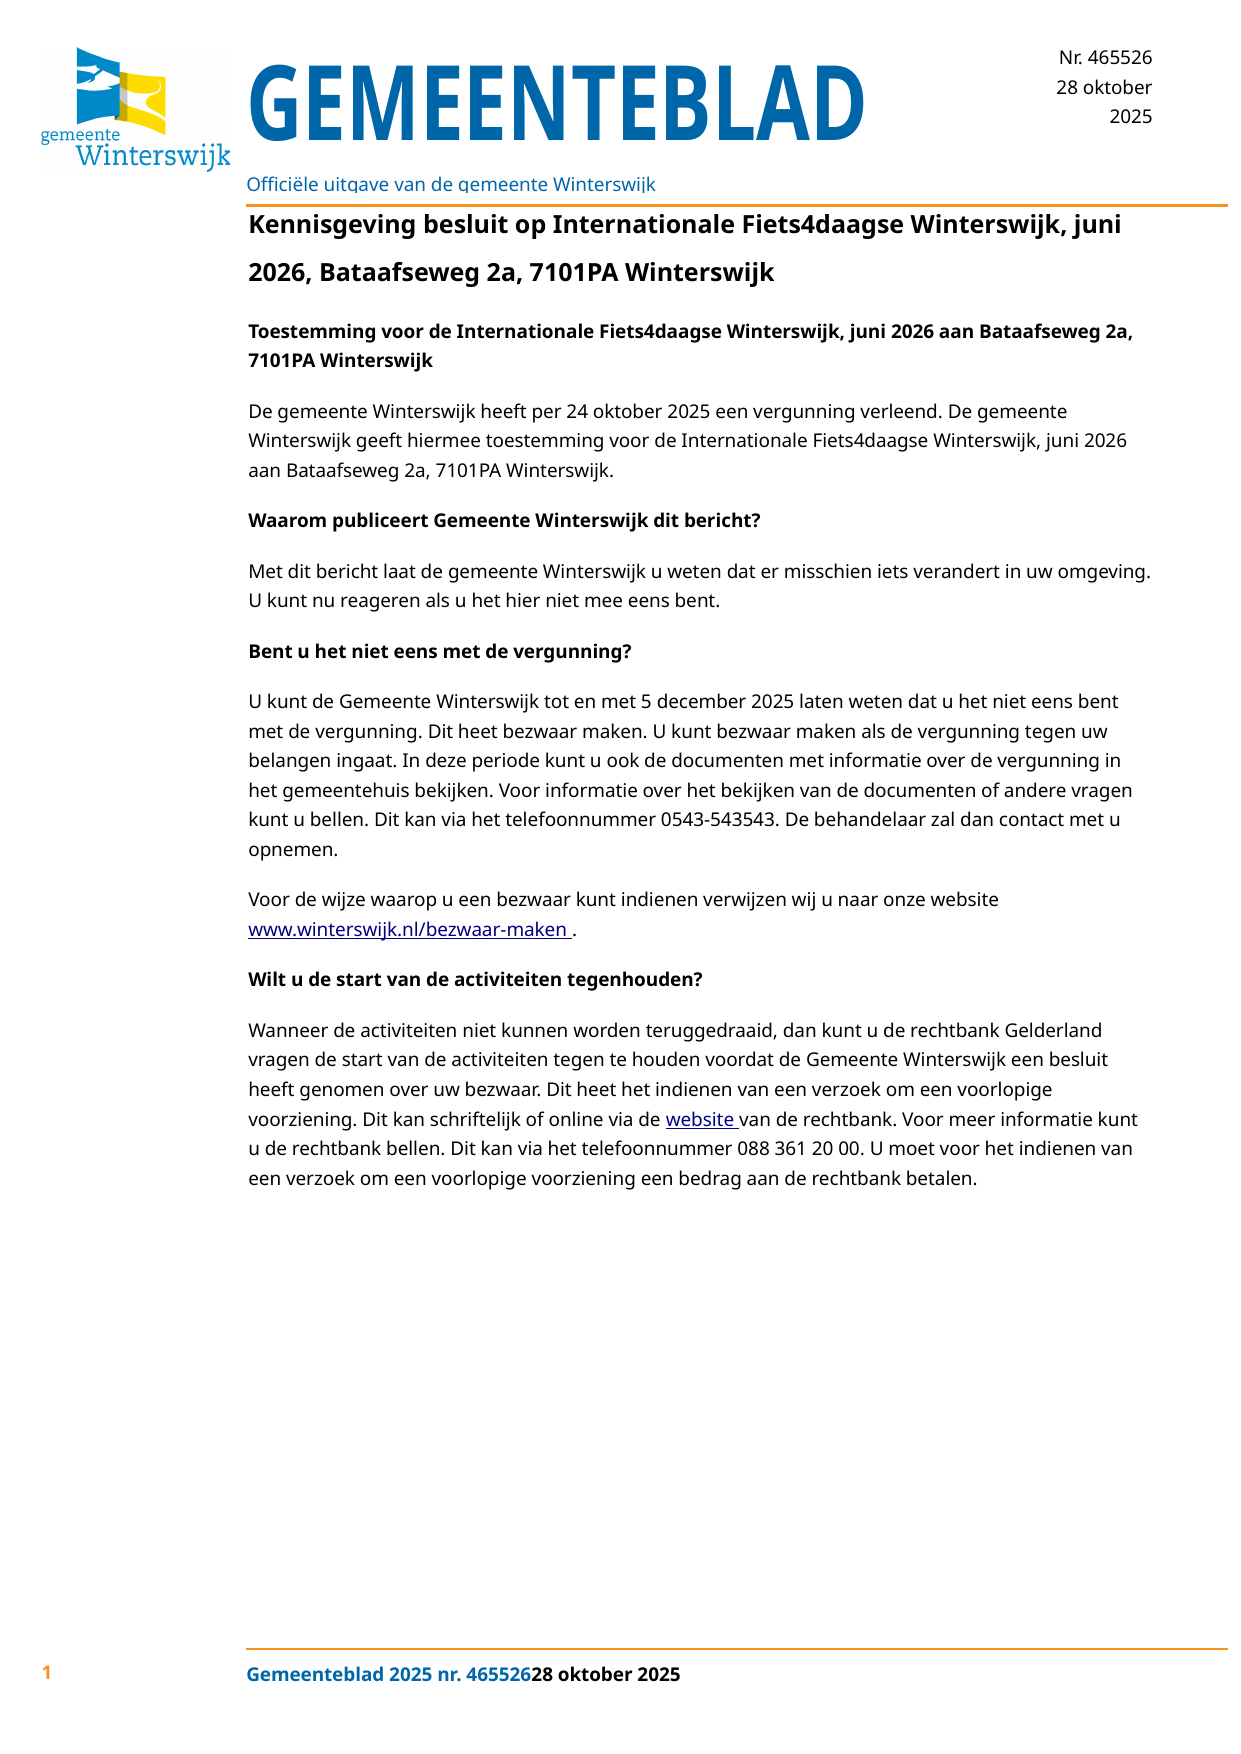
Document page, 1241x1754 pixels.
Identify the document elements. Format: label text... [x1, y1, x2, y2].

picture [225, 153, 231, 162]
text Bent u het niet eens met de vergunning? [248, 638, 1152, 664]
text Toestemming voor de Internationale Fiets4daagse Winterswijk, juni 2026 aan Bataafseweg 2a, 7101PA Winterswijk [248, 318, 1152, 373]
text Met dit bericht laat de gemeente Winterswijk u weten dat er misschien iets verandert in uw omgeving. U kunt nu reageren als u het hier niet mee eens bent. [248, 558, 1152, 613]
text Wanneer de activiteiten niet kunnen worden teruggedraaid, dan kunt u de rechtbank Gelderland vragen de start van de activiteiten tegen te houden voordat de Gemeente Winterswijk een besluit heeft genomen over uw bezwaar. Dit heet het indienen van een verzoek om een voorlopige voorziening. Dit kan schriftelijk of online via de website van de rechtbank. Voor meer informatie kunt u de rechtbank bellen. Dit kan via het telefoonnummer 088 361 20 00. U moet voor het indienen van een verzoek om een voorlopige voorziening een bedrag aan de rechtbank betalen. [248, 1017, 1152, 1191]
text Kennisgeving besluit op Internationale Fiets4daagse Winterswijk, juni 2026, Bataafseweg 2a, 7101PA Winterswijk [248, 207, 1152, 288]
text De gemeente Winterswijk heeft per 24 oktober 2025 een vergunning verleend. De gemeente Winterswijk geeft hiermee toestemming voor de Internationale Fiets4daagse Winterswijk, juni 2026 aan Bataafseweg 2a, 7101PA Winterswijk. [248, 398, 1152, 483]
text Waarom publiceert Gemeente Winterswijk dit bericht? [248, 507, 1152, 533]
picture [41, 47, 231, 172]
text Wilt u de start van de activiteiten tegenhouden? [248, 967, 1152, 992]
text Voor de wijze waarop u een bezwaar kunt indienen verwijzen wij u naar onze website www.winterswijk.nl/bezwaar-maken . [248, 887, 1152, 942]
text U kunt de Gemeente Winterswijk tot en met 5 december 2025 laten weten dat u het niet eens bent met de vergunning. Dit heet bezwaar maken. U kunt bezwaar maken als de vergunning tegen uw belangen ingaat. In deze periode kunt u ook de documenten met informatie over de vergunning in het gemeentehuis bekijken. Voor informatie over het bekijken van de documenten of andere vragen kunt u bellen. Dit kan via het telefoonnummer 0543-543543. De behandelaar zal dan contact met u opnemen. [248, 688, 1152, 862]
